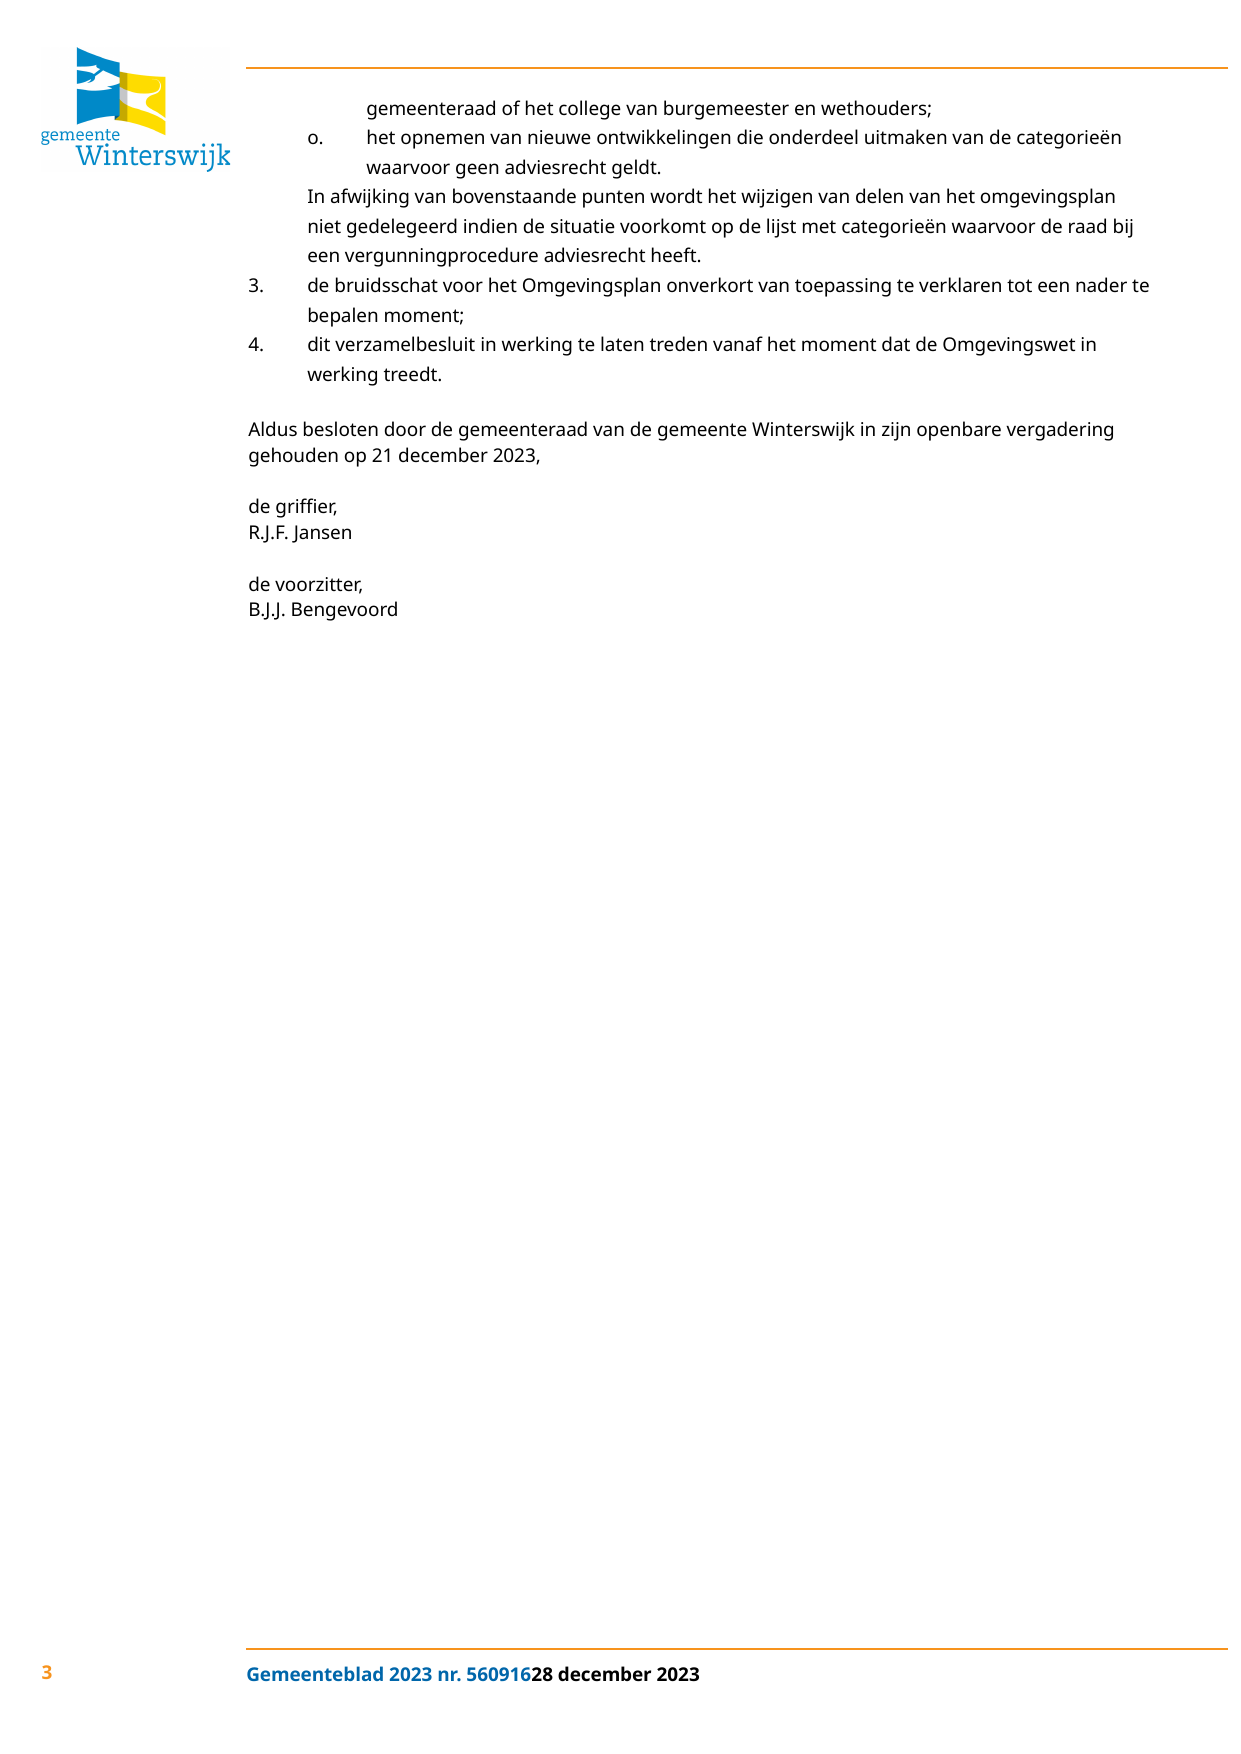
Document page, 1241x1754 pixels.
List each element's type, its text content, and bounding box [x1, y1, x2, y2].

list In afwijking van bovenstaande punten wordt het wijzigen van delen van het omgevingsplan niet gedelegeerd indien de situatie voorkomt op de lijst met categorieën waarvoor de raad bij een vergunningprocedure adviesrecht heeft. [248, 183, 1152, 268]
list de bruidsschat voor het Omgevingsplan onverkort van toepassing te verklaren tot een nader te bepalen moment; [248, 272, 1152, 328]
list dit verzamelbesluit in werking te laten treden vanaf het moment dat de Omgevingswet in werking treedt. [248, 331, 1152, 387]
text de voorzitter, [248, 571, 1152, 596]
text B.J.J. Bengevoord [248, 596, 1152, 622]
list gemeenteraad of het college van burgemeester en wethouders; [307, 95, 1152, 121]
list het opnemen van nieuwe ontwikkelingen die onderdeel uitmaken van de categorieën waarvoor geen adviesrecht geldt. [307, 124, 1152, 180]
text Aldus besloten door de gemeenteraad van de gemeente Winterswijk in zijn openbare vergadering gehouden op 21 december 2023, [248, 416, 1152, 468]
text de griffier, [248, 493, 1152, 519]
picture [225, 153, 231, 162]
picture [41, 47, 231, 172]
text R.J.F. Jansen [248, 519, 1152, 545]
